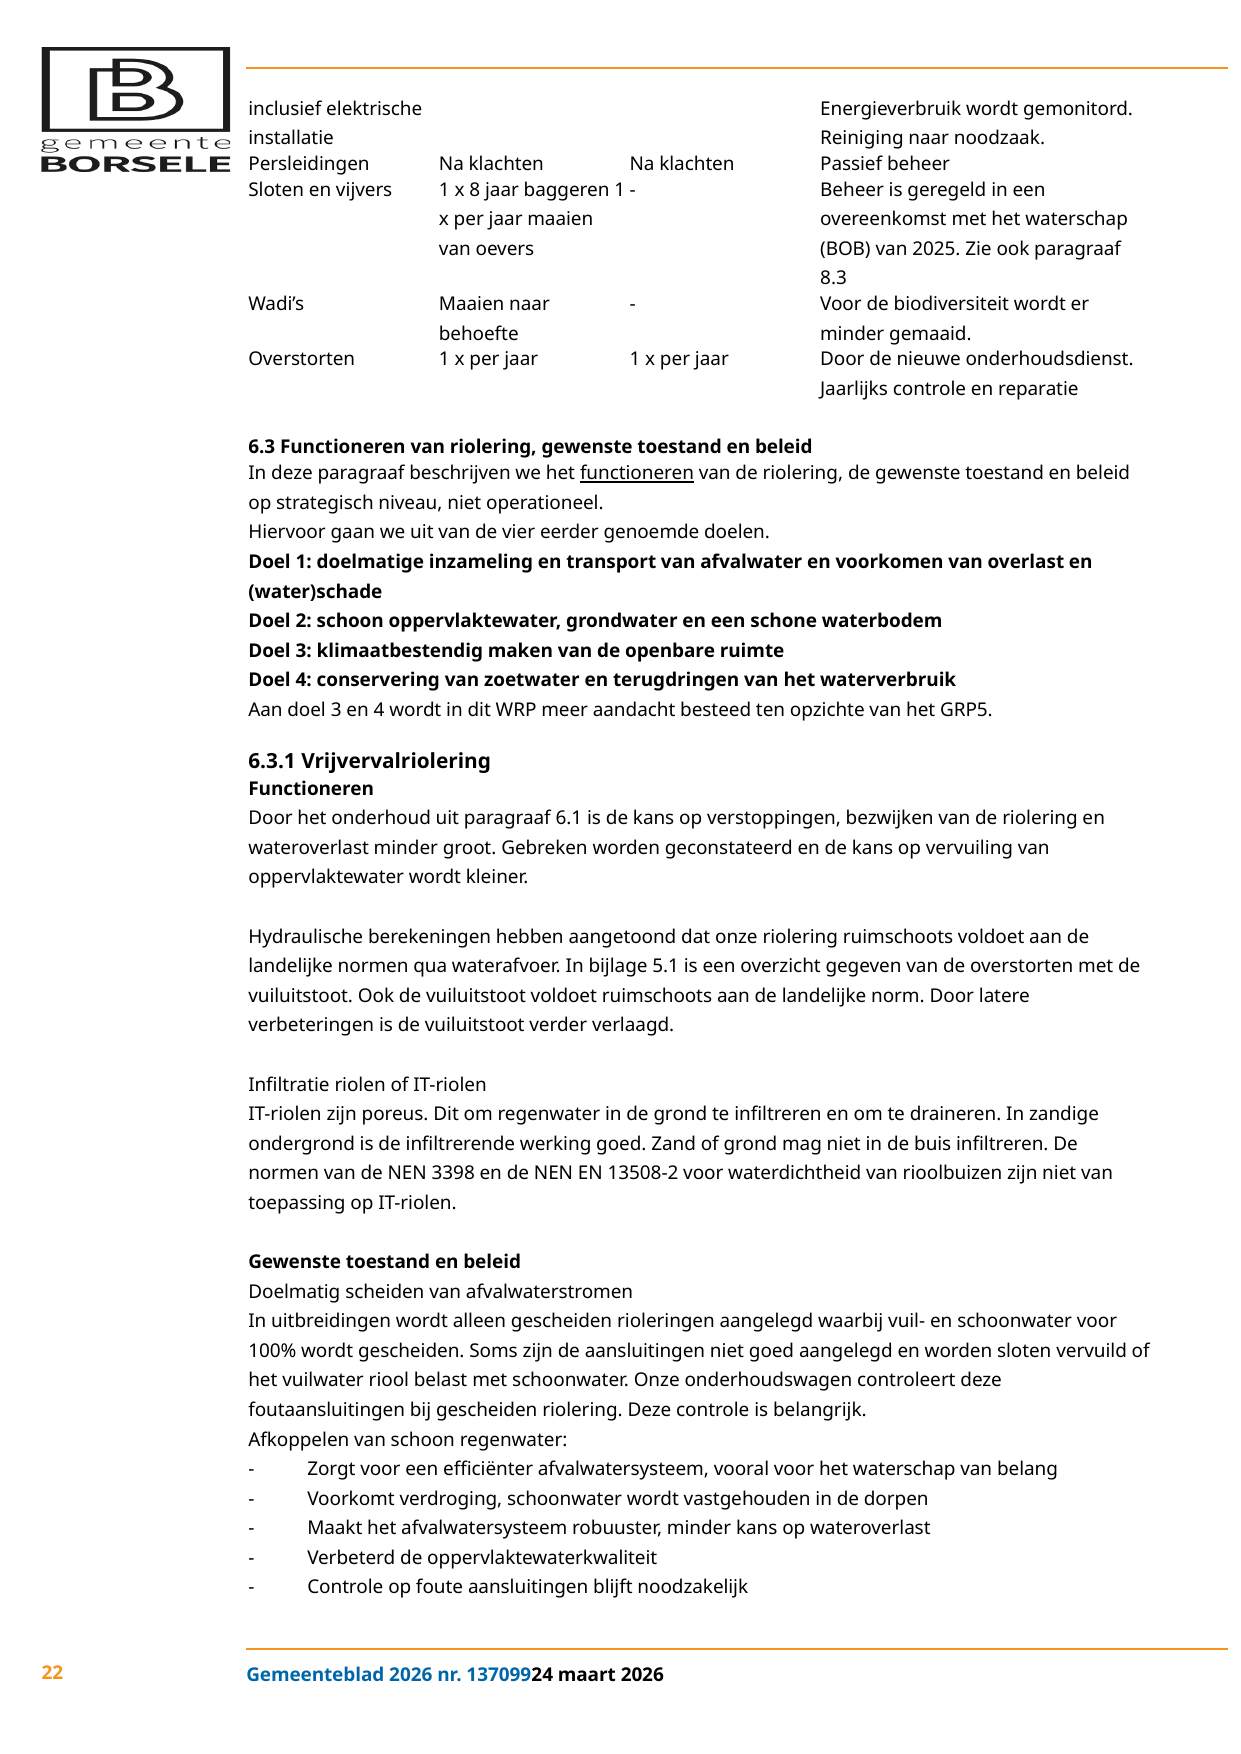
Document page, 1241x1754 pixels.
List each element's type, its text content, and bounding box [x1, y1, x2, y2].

text IT-riolen zijn poreus. Dit om regenwater in de grond te infiltreren en om te draineren. In zandige ondergrond is de infiltrerende werking goed. Zand of grond mag niet in de buis infiltreren. De normen van de NEN 3398 en de NEN EN 13508-2 voor waterdichtheid van rioolbuizen zijn niet van toepassing op IT-riolen. [248, 1100, 1152, 1215]
table_cell - [629, 176, 820, 290]
text Doel 2: schoon oppervlaktewater, grondwater en een schone waterbodem [248, 607, 1152, 633]
text In uitbreidingen wordt alleen gescheiden rioleringen aangelegd waarbij vuil- en schoonwater voor 100% wordt gescheiden. Soms zijn de aansluitingen niet goed aangelegd en worden sloten vervuild of het vuilwater riool belast met schoonwater. Onze onderhoudswagen controleert deze foutaansluitingen bij gescheiden riolering. Deze controle is belangrijk. [248, 1307, 1152, 1422]
text Hiervoor gaan we uit van de vier eerder genoemde doelen. [248, 519, 1152, 544]
table_cell Beheer is geregeld in een overeenkomst met het waterschap (BOB) van 2025. Zie ook paragraaf 8.3 [820, 176, 1152, 290]
list Verbeterd de oppervlaktewaterkwaliteit [248, 1544, 1152, 1570]
table_cell Voor de biodiversiteit wordt er minder gemaaid. [820, 290, 1152, 346]
table_cell Overstorten [248, 346, 439, 401]
table_cell Na klachten [439, 150, 629, 176]
text Afkoppelen van schoon regenwater: [248, 1426, 1152, 1452]
table_cell Maaien naar behoefte [439, 290, 629, 346]
table_cell Energieverbruik wordt gemonitord. Reiniging naar noodzaak. [820, 95, 1152, 150]
text Hydraulische berekeningen hebben aangetoond dat onze riolering ruimschoots voldoet aan de landelijke normen qua waterafvoer. In bijlage 5.1 is een overzicht gegeven van de overstorten met de vuiluitstoot. Ook de vuiluitstoot voldoet ruimschoots aan de landelijke norm. Door latere verbeteringen is de vuiluitstoot verder verlaagd. [248, 923, 1152, 1037]
table_cell Sloten en vijvers [248, 176, 439, 290]
text Doelmatig scheiden van afvalwaterstromen [248, 1278, 1152, 1304]
text Aan doel 3 en 4 wordt in dit WRP meer aandacht besteed ten opzichte van het GRP5. [248, 696, 1152, 722]
table_cell 1 x 8 jaar baggeren 1 x per jaar maaien van oevers [439, 176, 629, 290]
text Infiltratie riolen of IT-riolen [248, 1071, 1152, 1097]
table_cell - [629, 290, 820, 346]
table_cell Wadi’s [248, 290, 439, 346]
table_cell Door de nieuwe onderhoudsdienst. Jaarlijks controle en reparatie [820, 346, 1152, 401]
table_cell Na klachten [629, 150, 820, 176]
text Doel 1: doelmatige inzameling en transport van afvalwater en voorkomen van overlast en (water)schade [248, 548, 1152, 603]
table_cell [439, 95, 629, 150]
text Functioneren [248, 775, 1152, 801]
table_cell inclusief elektrische installatie [248, 95, 439, 150]
table_cell Passief beheer [820, 150, 1152, 176]
table_cell Persleidingen [248, 150, 439, 176]
text Doel 3: klimaatbestendig maken van de openbare ruimte [248, 637, 1152, 663]
text Gewenste toestand en beleid [248, 1248, 1152, 1274]
list Controle op foute aansluitingen blijft noodzakelijk [248, 1574, 1152, 1599]
table_cell [629, 95, 820, 150]
text 6.3.1 Vrijvervalriolering [248, 747, 1152, 775]
list Zorgt voor een efficiënter afvalwatersysteem, vooral voor het waterschap van belang [248, 1455, 1152, 1481]
table_cell 1 x per jaar [629, 346, 820, 401]
picture [41, 47, 231, 172]
list Maakt het afvalwatersysteem robuuster, minder kans op wateroverlast [248, 1514, 1152, 1540]
text 6.3 Functioneren van riolering, gewenste toestand en beleid [248, 434, 1152, 459]
text Doel 4: conservering van zoetwater en terugdringen van het waterverbruik [248, 667, 1152, 692]
text Door het onderhoud uit paragraaf 6.1 is de kans op verstoppingen, bezwijken van de riolering en wateroverlast minder groot. Gebreken worden geconstateerd en de kans op vervuiling van oppervlaktewater wordt kleiner. [248, 804, 1152, 889]
text In deze paragraaf beschrijven we het functioneren van de riolering, de gewenste toestand en beleid op strategisch niveau, niet operationeel. [248, 459, 1152, 515]
list Voorkomt verdroging, schoonwater wordt vastgehouden in de dorpen [248, 1485, 1152, 1511]
table_cell 1 x per jaar [439, 346, 629, 401]
